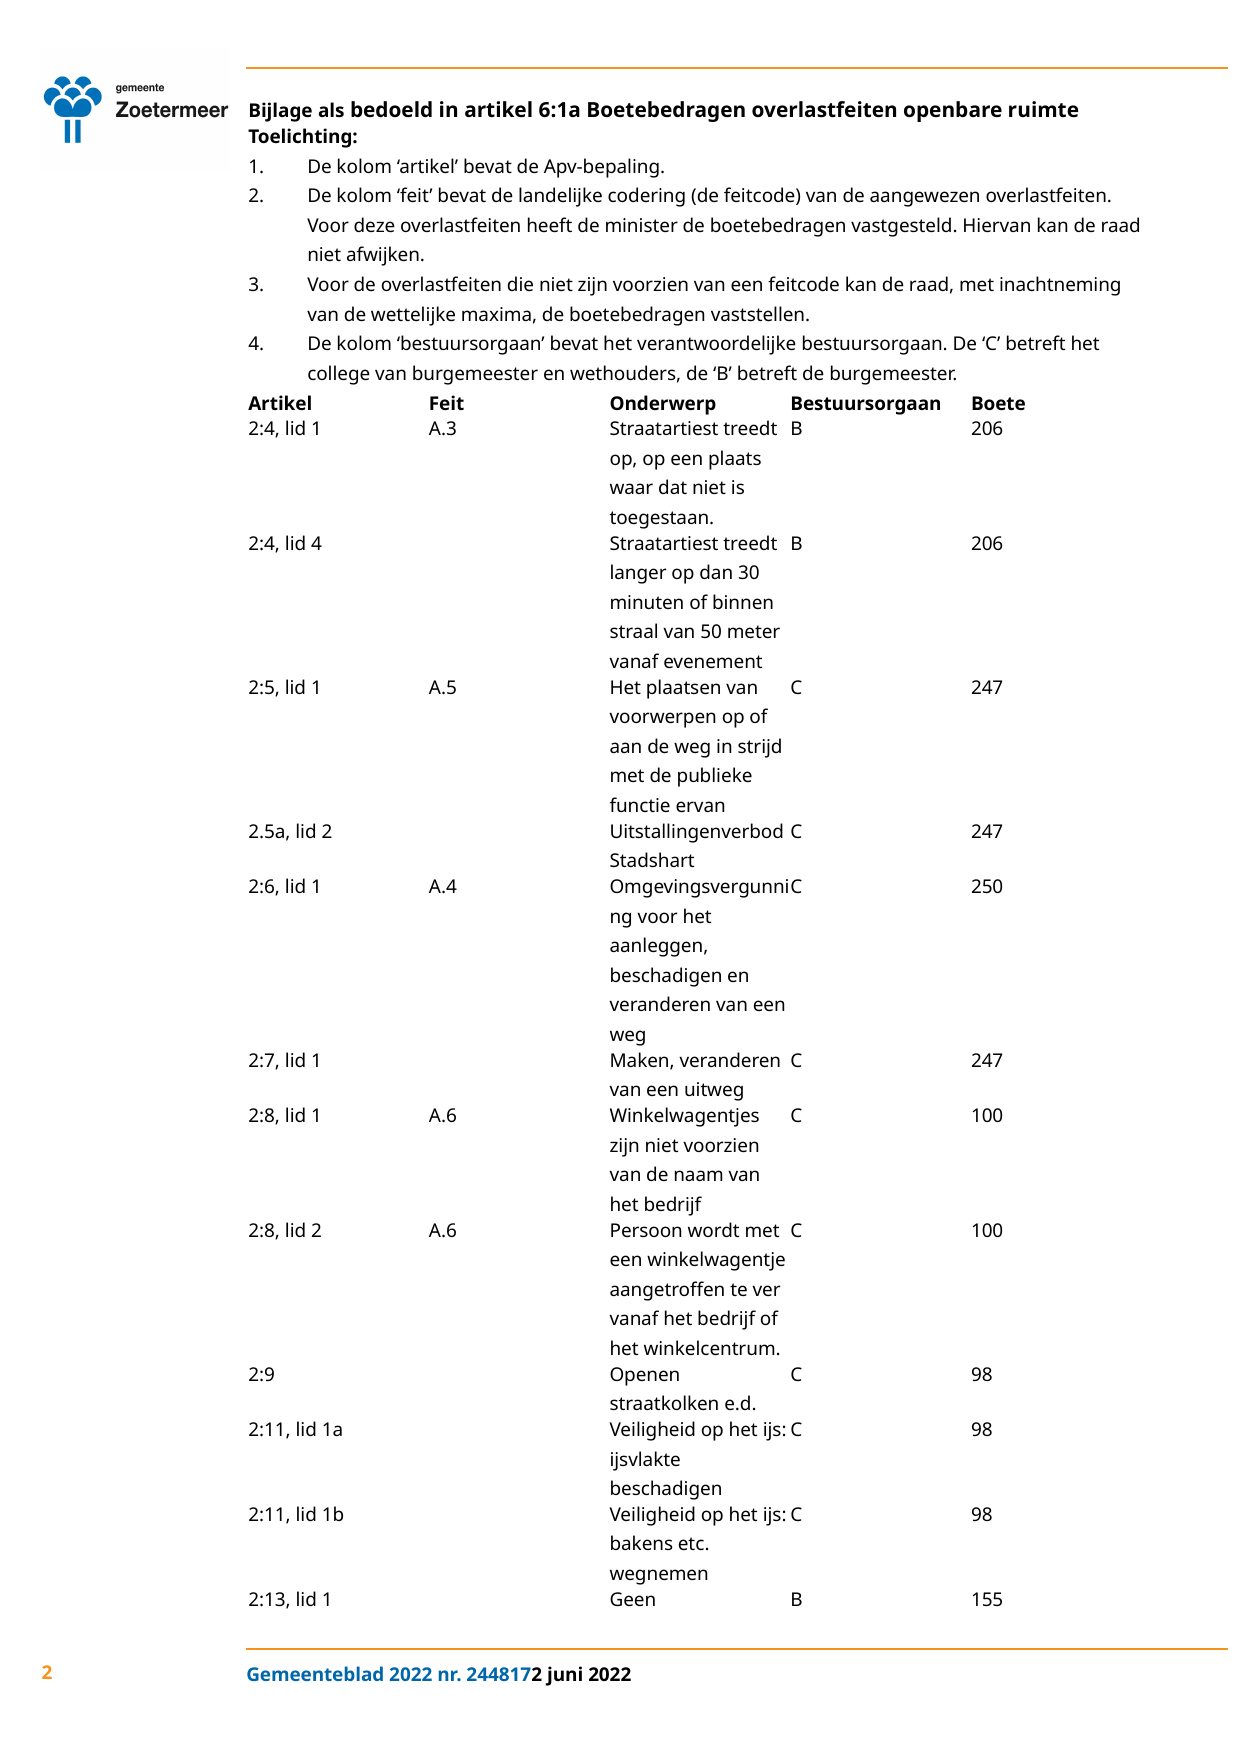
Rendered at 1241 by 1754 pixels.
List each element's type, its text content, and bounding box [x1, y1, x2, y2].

table_cell 2:11, lid 1a [248, 1416, 429, 1501]
picture [41, 47, 231, 172]
table_cell 247 [971, 674, 1152, 818]
table_cell Winkelwagentjes zijn niet voorzien van de naam van het bedrijf [609, 1102, 790, 1217]
table_cell [429, 1501, 609, 1586]
table_cell [429, 1361, 609, 1416]
text Bijlage als bedoeld in artikel 6:1a Boetebedragen overlastfeiten openbare ruimte [248, 95, 1152, 123]
table_cell 2:13, lid 1 [248, 1586, 429, 1612]
table_cell Maken, veranderen van een uitweg [609, 1047, 790, 1102]
table_cell 100 [971, 1102, 1152, 1217]
table_cell 247 [971, 818, 1152, 873]
list Voor de overlastfeiten die niet zijn voorzien van een feitcode kan de raad, met inachtneming van de wettelijke maxima, de boetebedragen vaststellen. [248, 271, 1152, 327]
table_cell 247 [971, 1047, 1152, 1102]
table_cell 155 [971, 1586, 1152, 1612]
list De kolom ‘bestuursorgaan’ bevat het verantwoordelijke bestuursorgaan. De ‘C’ betreft het college van burgemeester en wethouders, de ‘B’ betreft de burgemeester. [248, 330, 1152, 386]
table_cell A.6 [429, 1102, 609, 1217]
table_cell [429, 1416, 609, 1501]
table_cell A.6 [429, 1217, 609, 1361]
table_cell 2:8, lid 1 [248, 1102, 429, 1217]
table_cell C [790, 1416, 971, 1501]
table_cell Het plaatsen van voorwerpen op of aan de weg in strijd met de publieke functie ervan [609, 674, 790, 818]
table_cell 2:7, lid 1 [248, 1047, 429, 1102]
table_cell Straatartiest treedt op, op een plaats waar dat niet is toegestaan. [609, 415, 790, 530]
table_cell C [790, 1361, 971, 1416]
table_cell [429, 1047, 609, 1102]
table_cell C [790, 818, 971, 873]
table_cell A.5 [429, 674, 609, 818]
table_cell C [790, 674, 971, 818]
table_cell Omgevingsvergunning voor het aanleggen, beschadigen en veranderen van een weg [609, 873, 790, 1047]
table_cell 2:5, lid 1 [248, 674, 429, 818]
table_header Onderwerp [609, 390, 790, 415]
table_cell 100 [971, 1217, 1152, 1361]
list De kolom ‘artikel’ bevat de Apv-bepaling. [248, 153, 1152, 179]
table_cell 2:11, lid 1b [248, 1501, 429, 1586]
table_cell Veiligheid op het ijs: bakens etc. wegnemen [609, 1501, 790, 1586]
table_cell C [790, 1047, 971, 1102]
list De kolom ‘feit’ bevat de landelijke codering (de feitcode) van de aangewezen overlastfeiten. Voor deze overlastfeiten heeft de minister de boetebedragen vastgesteld. Hiervan kan de raad niet afwijken. [248, 182, 1152, 267]
table_cell [429, 1586, 609, 1612]
table_cell B [790, 530, 971, 674]
table_cell 2:4, lid 4 [248, 530, 429, 674]
table_cell Geen [609, 1586, 790, 1612]
table_header Feit [429, 390, 609, 415]
text Toelichting: [248, 123, 1152, 149]
table_cell 2:6, lid 1 [248, 873, 429, 1047]
table_cell C [790, 1102, 971, 1217]
table_cell Uitstallingenverbod Stadshart [609, 818, 790, 873]
table_cell Persoon wordt met een winkelwagentje aangetroffen te ver vanaf het bedrijf of het winkelcentrum. [609, 1217, 790, 1361]
table_cell Veiligheid op het ijs: ijsvlakte beschadigen [609, 1416, 790, 1501]
table_cell A.4 [429, 873, 609, 1047]
table_cell 206 [971, 415, 1152, 530]
table_cell Openen straatkolken e.d. [609, 1361, 790, 1416]
table_cell [429, 818, 609, 873]
table_cell C [790, 873, 971, 1047]
table_cell 98 [971, 1416, 1152, 1501]
table_cell C [790, 1501, 971, 1586]
table_header Boete [971, 390, 1152, 415]
table_cell Straatartiest treedt langer op dan 30 minuten of binnen straal van 50 meter vanaf evenement [609, 530, 790, 674]
table_header Bestuursorgaan [790, 390, 971, 415]
table_cell [429, 530, 609, 674]
table_cell 2.5a, lid 2 [248, 818, 429, 873]
table_cell 250 [971, 873, 1152, 1047]
table_cell 98 [971, 1361, 1152, 1416]
table_cell 2:4, lid 1 [248, 415, 429, 530]
table_cell 98 [971, 1501, 1152, 1586]
table_cell A.3 [429, 415, 609, 530]
table_cell B [790, 1586, 971, 1612]
table_cell B [790, 415, 971, 530]
table_cell 206 [971, 530, 1152, 674]
table_cell 2:8, lid 2 [248, 1217, 429, 1361]
table_cell C [790, 1217, 971, 1361]
table_cell 2:9 [248, 1361, 429, 1416]
table_header Artikel [248, 390, 429, 415]
